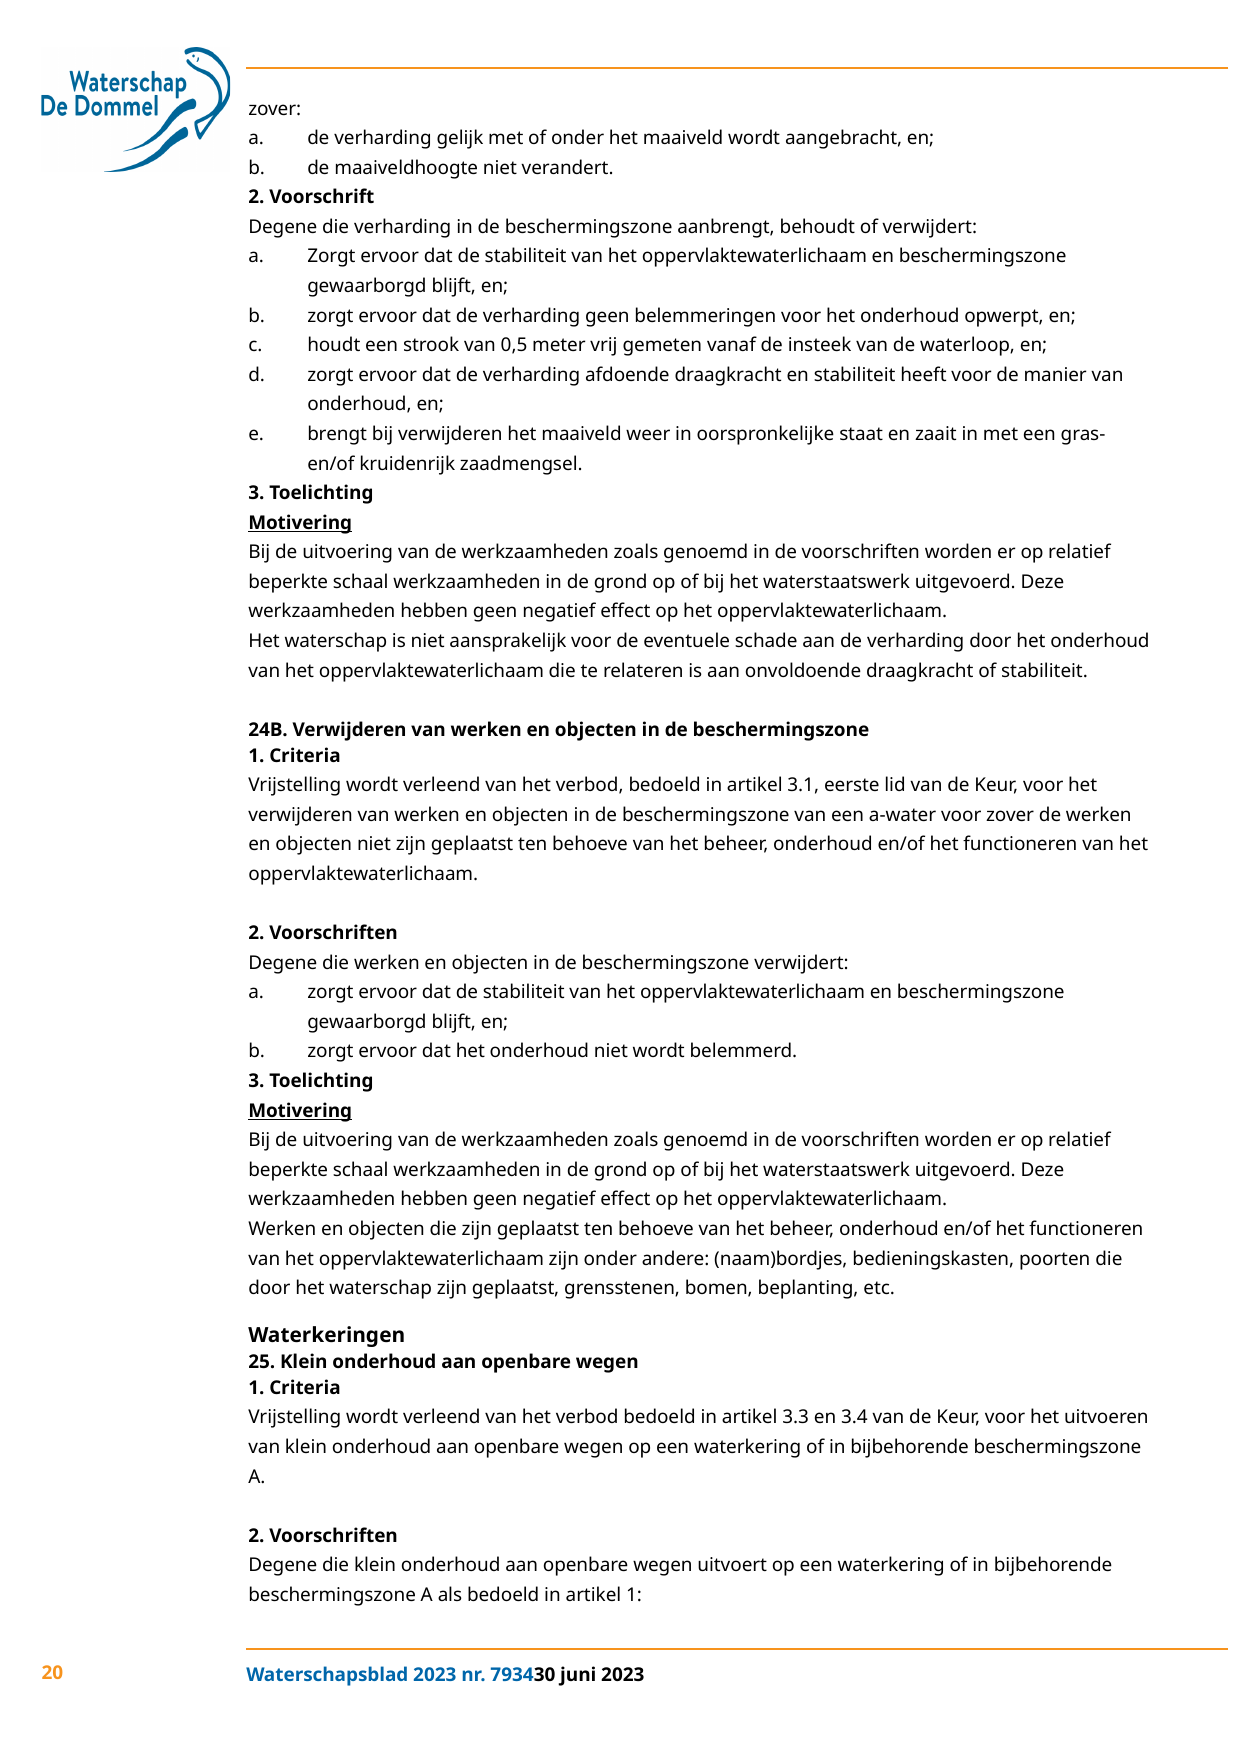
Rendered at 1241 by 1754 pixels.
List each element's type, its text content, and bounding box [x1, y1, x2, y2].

text Vrijstelling wordt verleend van het verbod bedoeld in artikel 3.3 en 3.4 van de Keur, voor het uitvoeren van klein onderhoud aan openbare wegen op een waterkering of in bijbehorende beschermingszone A. [248, 1404, 1152, 1488]
text Het waterschap is niet aansprakelijk voor de eventuele schade aan de verharding door het onderhoud van het oppervlaktewaterlichaam die te relateren is aan onvoldoende draagkracht of stabiliteit. [248, 627, 1152, 683]
list brengt bij verwijderen het maaiveld weer in oorspronkelijke staat en zaait in met een gras- en/of kruidenrijk zaadmengsel. [248, 420, 1152, 476]
picture [45, 99, 51, 111]
text 24B. Verwijderen van werken en objecten in de beschermingszone [248, 716, 1152, 742]
picture [198, 118, 210, 131]
text 2. Voorschrift [248, 183, 1152, 209]
list zorgt ervoor dat de verharding geen belemmeringen voor het onderhoud opwerpt, en; [248, 302, 1152, 328]
text Degene die werken en objecten in de beschermingszone verwijdert: [248, 949, 1152, 974]
list houdt een strook van 0,5 meter vrij gemeten vanaf de insteek van de waterloop, en; [248, 331, 1152, 357]
text 1. Criteria [248, 1374, 1152, 1400]
list zorgt ervoor dat de verharding afdoende draagkracht en stabiliteit heeft voor de manier van onderhoud, en; [248, 361, 1152, 416]
text Degene die klein onderhoud aan openbare wegen uitvoert op een waterkering of in bijbehorende beschermingszone A als bedoeld in artikel 1: [248, 1552, 1152, 1607]
text 3. Toelichting [248, 479, 1152, 505]
text Motivering [248, 509, 1152, 535]
text Waterkeringen [248, 1320, 1152, 1348]
text 1. Criteria [248, 742, 1152, 767]
list zorgt ervoor dat de stabiliteit van het oppervlaktewaterlichaam en beschermingszone gewaarborgd blijft, en; [248, 978, 1152, 1034]
picture [204, 47, 231, 76]
list de verharding gelijk met of onder het maaiveld wordt aangebracht, en; [248, 124, 1152, 150]
picture [41, 47, 231, 172]
text Vrijstelling wordt verleend van het verbod, bedoeld in artikel 3.1, eerste lid van de Keur, voor het verwijderen van werken en objecten in de beschermingszone van een a-water voor zover de werken en objecten niet zijn geplaatst ten behoeve van het beheer, onderhoud en/of het functioneren van het oppervlaktewaterlichaam. [248, 771, 1152, 886]
text 2. Voorschriften [248, 919, 1152, 945]
text 3. Toelichting [248, 1067, 1152, 1093]
text zover: [248, 95, 1152, 121]
text Degene die verharding in de beschermingszone aanbrengt, behoudt of verwijdert: [248, 213, 1152, 239]
text Bij de uitvoering van de werkzaamheden zoals genoemd in de voorschriften worden er op relatief beperkte schaal werkzaamheden in de grond op of bij het waterstaatswerk uitgevoerd. Deze werkzaamheden hebben geen negatief effect op het oppervlaktewaterlichaam. [248, 538, 1152, 623]
list de maaiveldhoogte niet verandert. [248, 154, 1152, 180]
text Werken en objecten die zijn geplaatst ten behoeve van het beheer, onderhoud en/of het functioneren van het oppervlaktewaterlichaam zijn onder andere: (naam)bordjes, bedieningskasten, poorten die door het waterschap zijn geplaatst, grensstenen, bomen, beplanting, etc. [248, 1215, 1152, 1300]
text Motivering [248, 1097, 1152, 1122]
list zorgt ervoor dat het onderhoud niet wordt belemmerd. [248, 1038, 1152, 1063]
text 25. Klein onderhoud aan openbare wegen [248, 1348, 1152, 1374]
text Bij de uitvoering van de werkzaamheden zoals genoemd in de voorschriften worden er op relatief beperkte schaal werkzaamheden in de grond op of bij het waterstaatswerk uitgevoerd. Deze werkzaamheden hebben geen negatief effect op het oppervlaktewaterlichaam. [248, 1126, 1152, 1211]
text 2. Voorschriften [248, 1522, 1152, 1548]
list Zorgt ervoor dat de stabiliteit van het oppervlaktewaterlichaam en beschermingszone gewaarborgd blijft, en; [248, 243, 1152, 298]
